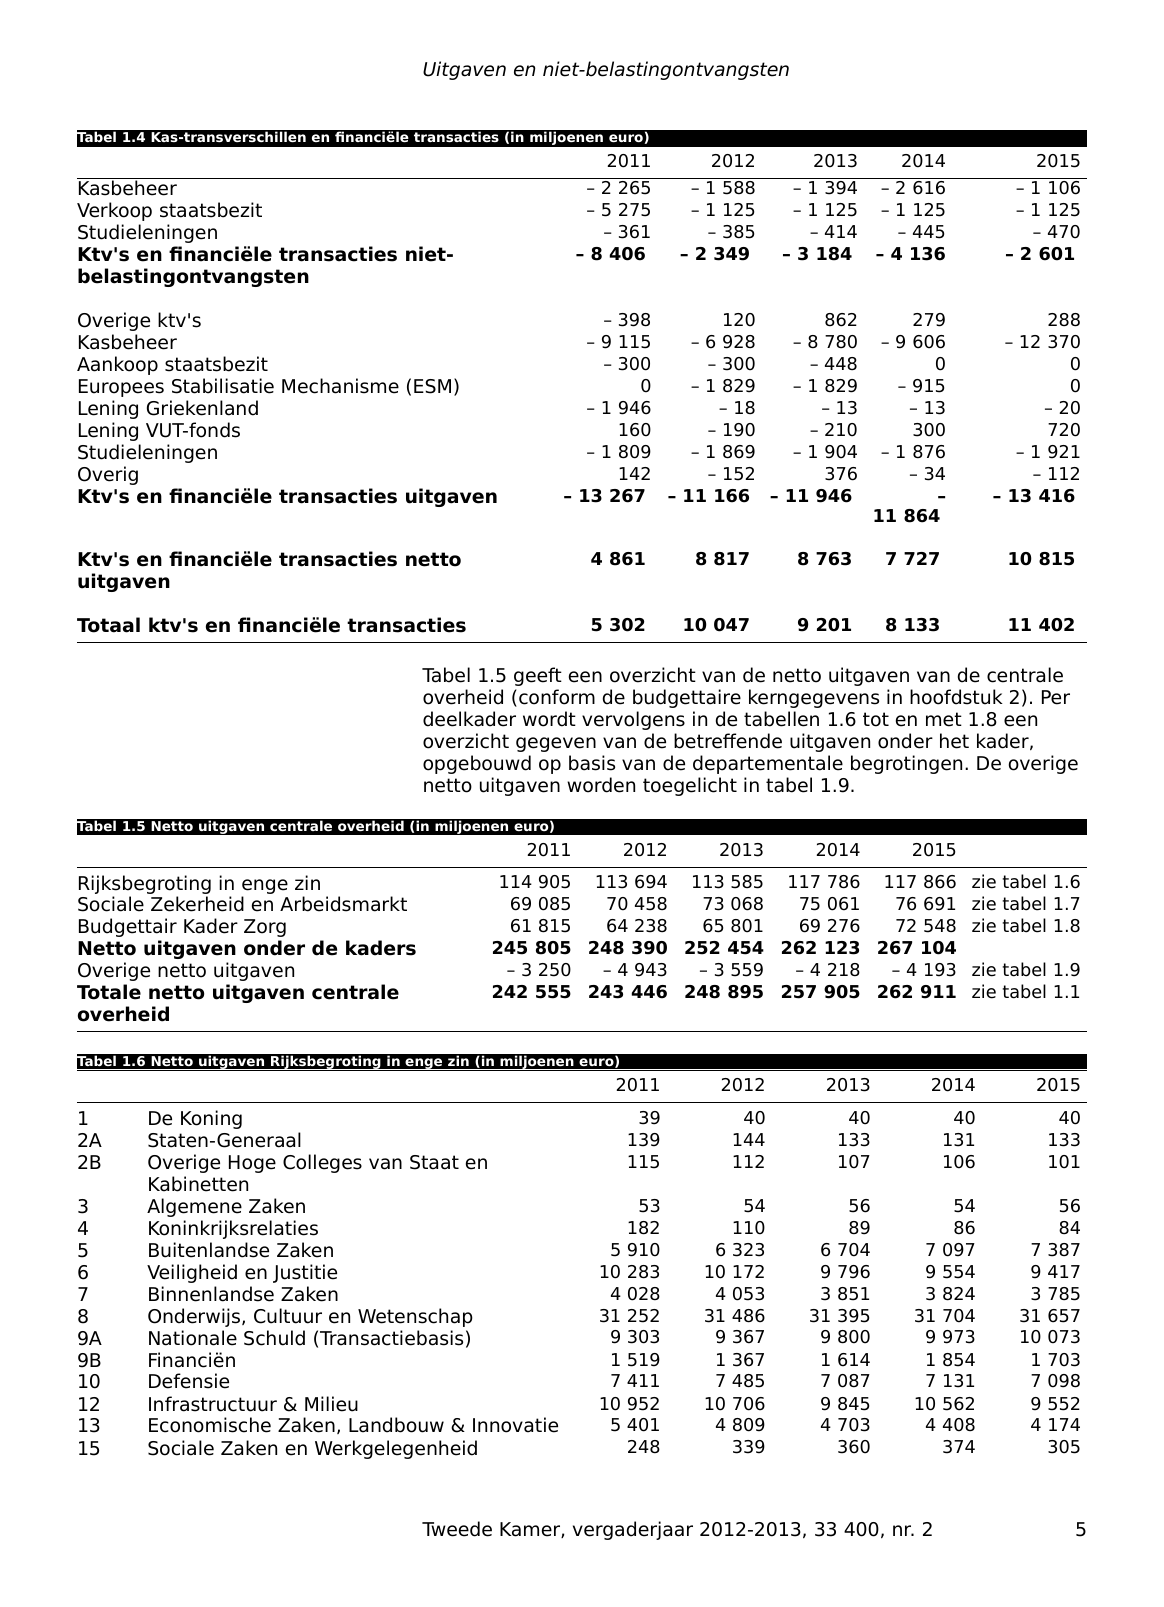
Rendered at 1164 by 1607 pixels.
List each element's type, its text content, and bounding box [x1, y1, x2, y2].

table_cell 4 [77, 1218, 141, 1239]
table_cell 2012 [657, 147, 762, 178]
table_cell 2014 [770, 835, 866, 867]
table_cell – 2 349 [657, 244, 762, 288]
table_cell 54 [876, 1196, 981, 1218]
table_cell – 4 193 [866, 960, 962, 982]
table_cell – 13 416 [952, 486, 1087, 527]
table_cell 2015 [866, 835, 962, 867]
table_cell 267 104 [866, 938, 962, 960]
table_cell 305 [981, 1438, 1087, 1459]
table_cell Totaal ktv's en financiële transacties [77, 615, 537, 642]
table_cell Kasbeheer [77, 179, 537, 200]
table_cell Overig [77, 464, 537, 486]
table_cell [77, 835, 481, 867]
table_cell – 1 125 [952, 200, 1087, 222]
table_cell Europees Stabilisatie Mechanisme (ESM) [77, 376, 537, 398]
table_cell [963, 938, 1087, 960]
table_cell – 20 [952, 398, 1087, 420]
table_cell – 3 250 [481, 960, 577, 982]
table_cell 4 703 [771, 1415, 876, 1437]
table_cell 6 [77, 1262, 141, 1283]
table_cell 7 485 [666, 1371, 771, 1393]
table_cell Defensie [141, 1371, 568, 1393]
table_cell 10 047 [657, 615, 762, 642]
table_cell [77, 147, 537, 178]
table_cell 245 805 [481, 938, 577, 960]
table_cell – 1 809 [537, 442, 657, 464]
table_cell 4 861 [537, 549, 657, 593]
table_cell Ktv's en financiële transacties niet-belastingontvangsten [77, 244, 537, 288]
table_cell Rijksbegroting in enge zin [77, 868, 481, 894]
table_cell 300 [864, 420, 952, 442]
table_cell 131 [876, 1130, 981, 1152]
table_cell Studieleningen [77, 442, 537, 464]
table_cell – 152 [657, 464, 762, 486]
table_cell 2015 [981, 1071, 1087, 1102]
table_cell [952, 593, 1087, 615]
table_cell 10 073 [981, 1328, 1087, 1349]
table_cell 106 [876, 1152, 981, 1196]
table_cell – 13 [762, 398, 864, 420]
table_cell [657, 527, 762, 549]
table_cell 31 252 [568, 1306, 666, 1327]
table_cell Kasbeheer [77, 332, 537, 354]
table_cell 374 [876, 1438, 981, 1459]
table_cell 9 367 [666, 1328, 771, 1349]
table_cell 72 548 [866, 916, 962, 938]
table_cell 376 [762, 464, 864, 486]
table_cell 9 554 [876, 1262, 981, 1283]
table_cell 117 866 [866, 868, 962, 894]
table_cell 142 [537, 464, 657, 486]
table_cell 1 703 [981, 1350, 1087, 1371]
table_cell – 2 616 [864, 179, 952, 200]
table_cell – 1 921 [952, 442, 1087, 464]
table_cell – 13 [864, 398, 952, 420]
table_cell [77, 593, 537, 615]
table_cell 2013 [762, 147, 864, 178]
table_header Tabel 1.5 Netto uitgaven centrale overheid (in miljoenen euro) [77, 819, 1087, 834]
table_cell 9 845 [771, 1394, 876, 1415]
table_cell 70 458 [578, 894, 674, 916]
table_cell 31 657 [981, 1306, 1087, 1327]
table_cell 139 [568, 1130, 666, 1152]
table_cell 40 [981, 1103, 1087, 1130]
table_cell 4 809 [666, 1415, 771, 1437]
table_header Tabel 1.4 Kas-transverschillen en financiële transacties (in miljoenen euro) [77, 130, 1087, 146]
table_cell – 13 267 [537, 486, 657, 527]
table_cell 7 727 [864, 549, 952, 593]
table_cell 288 [952, 310, 1087, 332]
table_cell [657, 288, 762, 310]
table_cell – 11 946 [762, 486, 864, 527]
table_cell 54 [666, 1196, 771, 1218]
table_cell – 210 [762, 420, 864, 442]
table_cell Overige netto uitgaven [77, 960, 481, 982]
table_cell 15 [77, 1438, 141, 1459]
table_cell Budgettair Kader Zorg [77, 916, 481, 938]
table_cell – 9 606 [864, 332, 952, 354]
table_cell 9 552 [981, 1394, 1087, 1415]
table_cell Onderwijs, Cultuur en Wetenschap [141, 1306, 568, 1327]
table_cell – 414 [762, 222, 864, 244]
table_cell 56 [771, 1196, 876, 1218]
table_cell 2011 [568, 1071, 666, 1102]
table_cell 1 367 [666, 1350, 771, 1371]
table_cell 2B [77, 1152, 141, 1196]
table_cell 117 786 [770, 868, 866, 894]
table_cell – 4 136 [864, 244, 952, 288]
table_cell De Koning [141, 1103, 568, 1130]
table_cell Algemene Zaken [141, 1196, 568, 1218]
table_cell 262 911 [866, 982, 962, 1031]
table_cell – 11 864 [864, 486, 952, 527]
table_cell 9A [77, 1328, 141, 1349]
table_cell 7 411 [568, 1371, 666, 1393]
table_cell [864, 593, 952, 615]
table_cell 279 [864, 310, 952, 332]
table_cell 40 [876, 1103, 981, 1130]
table_cell Veiligheid en Justitie [141, 1262, 568, 1283]
table_cell – 18 [657, 398, 762, 420]
table_cell – 6 928 [657, 332, 762, 354]
table_cell – 1 946 [537, 398, 657, 420]
table_cell 56 [981, 1196, 1087, 1218]
table_cell 4 053 [666, 1284, 771, 1306]
table_cell 53 [568, 1196, 666, 1218]
table_header Tabel 1.6 Netto uitgaven Rijksbegroting in enge zin (in miljoenen euro) [77, 1054, 1087, 1069]
table_cell 2011 [481, 835, 577, 867]
table_cell [963, 835, 1087, 867]
table_cell Studieleningen [77, 222, 537, 244]
table_cell 89 [771, 1218, 876, 1239]
table_cell 84 [981, 1218, 1087, 1239]
table_cell 248 895 [674, 982, 770, 1031]
table_cell – 1 394 [762, 179, 864, 200]
table_cell Sociale Zaken en Werkgelegenheid [141, 1438, 568, 1459]
table_cell 101 [981, 1152, 1087, 1196]
table_cell – 915 [864, 376, 952, 398]
table_cell Nationale Schuld (Transactiebasis) [141, 1328, 568, 1349]
table_cell Sociale Zekerheid en Arbeidsmarkt [77, 894, 481, 916]
table_cell [537, 288, 657, 310]
table_cell – 448 [762, 354, 864, 376]
table_cell Financiën [141, 1350, 568, 1371]
table_cell zie tabel 1.1 [963, 982, 1087, 1031]
table_cell 10 815 [952, 549, 1087, 593]
table_cell – 300 [537, 354, 657, 376]
table_cell – 12 370 [952, 332, 1087, 354]
table_cell Verkoop staatsbezit [77, 200, 537, 222]
table_cell [657, 593, 762, 615]
table_cell zie tabel 1.6 [963, 868, 1087, 894]
table_cell 160 [537, 420, 657, 442]
table_cell – 1 829 [657, 376, 762, 398]
table_cell – 11 166 [657, 486, 762, 527]
table_cell 2011 [537, 147, 657, 178]
table_cell 9 973 [876, 1328, 981, 1349]
table_cell 2A [77, 1130, 141, 1152]
table_cell 31 395 [771, 1306, 876, 1327]
table_cell 75 061 [770, 894, 866, 916]
table_cell Ktv's en financiële transacties uitgaven [77, 486, 537, 527]
table_cell 3 [77, 1196, 141, 1218]
table_cell – 34 [864, 464, 952, 486]
table_cell Overige Hoge Colleges van Staat en Kabinetten [141, 1152, 568, 1196]
table_cell 248 390 [578, 938, 674, 960]
table_cell 13 [77, 1415, 141, 1437]
table_cell 0 [537, 376, 657, 398]
table_cell 9 800 [771, 1328, 876, 1349]
table_cell [77, 527, 537, 549]
table_cell 3 824 [876, 1284, 981, 1306]
table_cell – 1 869 [657, 442, 762, 464]
table_cell [864, 527, 952, 549]
table_cell 39 [568, 1103, 666, 1130]
table_cell 2013 [771, 1071, 876, 1102]
table_cell – 8 780 [762, 332, 864, 354]
table_cell [77, 1071, 141, 1102]
table_cell 7 131 [876, 1371, 981, 1393]
table_cell – 8 406 [537, 244, 657, 288]
table_cell – 112 [952, 464, 1087, 486]
table_cell 9 796 [771, 1262, 876, 1283]
table_cell 9 303 [568, 1328, 666, 1349]
table_cell 262 123 [770, 938, 866, 960]
table_cell 862 [762, 310, 864, 332]
table_cell 107 [771, 1152, 876, 1196]
table_cell 248 [568, 1438, 666, 1459]
table_cell – 3 184 [762, 244, 864, 288]
table_cell [762, 593, 864, 615]
table_cell 360 [771, 1438, 876, 1459]
table_cell 8 817 [657, 549, 762, 593]
table_cell 1 [77, 1103, 141, 1130]
table_cell 113 585 [674, 868, 770, 894]
table_cell 1 854 [876, 1350, 981, 1371]
table_cell zie tabel 1.8 [963, 916, 1087, 938]
table_cell – 1 125 [864, 200, 952, 222]
table_cell – 5 275 [537, 200, 657, 222]
table_cell 9B [77, 1350, 141, 1371]
table_cell 40 [666, 1103, 771, 1130]
table_cell 133 [981, 1130, 1087, 1152]
table_cell 76 691 [866, 894, 962, 916]
table_cell – 3 559 [674, 960, 770, 982]
table_cell 5 [77, 1240, 141, 1262]
table_cell 4 028 [568, 1284, 666, 1306]
table_cell – 4 218 [770, 960, 866, 982]
table_cell 3 851 [771, 1284, 876, 1306]
table_cell 69 085 [481, 894, 577, 916]
table_cell 11 402 [952, 615, 1087, 642]
table_cell 720 [952, 420, 1087, 442]
table_cell [141, 1071, 568, 1102]
table_cell – 300 [657, 354, 762, 376]
table_cell 69 276 [770, 916, 866, 938]
table_cell – 1 904 [762, 442, 864, 464]
table_cell 61 815 [481, 916, 577, 938]
table_cell 120 [657, 310, 762, 332]
table_cell 7 097 [876, 1240, 981, 1262]
table_cell 10 172 [666, 1262, 771, 1283]
table_cell – 1 125 [762, 200, 864, 222]
table_cell [762, 288, 864, 310]
table_cell – 1 876 [864, 442, 952, 464]
table_cell 4 174 [981, 1415, 1087, 1437]
table_cell 10 [77, 1371, 141, 1393]
table_cell 339 [666, 1438, 771, 1459]
table_cell 40 [771, 1103, 876, 1130]
table_cell [952, 288, 1087, 310]
table_cell 257 905 [770, 982, 866, 1031]
table_cell Buitenlandse Zaken [141, 1240, 568, 1262]
table_cell zie tabel 1.7 [963, 894, 1087, 916]
table_cell Binnenlandse Zaken [141, 1284, 568, 1306]
table_cell 7 098 [981, 1371, 1087, 1393]
table_cell 4 408 [876, 1415, 981, 1437]
table_cell 86 [876, 1218, 981, 1239]
table_cell 10 952 [568, 1394, 666, 1415]
table_cell 64 238 [578, 916, 674, 938]
table_cell 31 486 [666, 1306, 771, 1327]
table_cell – 1 125 [657, 200, 762, 222]
table_cell – 361 [537, 222, 657, 244]
table_cell 2014 [864, 147, 952, 178]
table_cell 65 801 [674, 916, 770, 938]
table_cell [762, 527, 864, 549]
table_cell 10 283 [568, 1262, 666, 1283]
table_cell 0 [952, 376, 1087, 398]
table_cell [864, 288, 952, 310]
table_cell 1 614 [771, 1350, 876, 1371]
table_cell Totale netto uitgaven centrale overheid [77, 982, 481, 1031]
table_cell Lening Griekenland [77, 398, 537, 420]
table_cell 73 068 [674, 894, 770, 916]
text Tabel 1.5 geeft een overzicht van de netto uitgaven van de centrale overheid (conform de budgettaire kerngegevens in hoofdstuk 2). Per deelkader wordt vervolgens in de tabellen 1.6 tot en met 1.8 een overzicht gegeven van de betreffende uitgaven onder het kader, opgebouwd op basis van de departementale begrotingen. De overige netto uitgaven worden toegelicht in tabel 1.9. [422, 665, 1087, 797]
table_cell zie tabel 1.9 [963, 960, 1087, 982]
table_cell Koninkrijksrelaties [141, 1218, 568, 1239]
table_cell – 1 106 [952, 179, 1087, 200]
table_cell Ktv's en financiële transacties netto uitgaven [77, 549, 537, 593]
table_cell 12 [77, 1394, 141, 1415]
table_cell Lening VUT-fonds [77, 420, 537, 442]
table_cell 7 [77, 1284, 141, 1306]
table_cell 133 [771, 1130, 876, 1152]
table_cell 7 087 [771, 1371, 876, 1393]
table_cell – 398 [537, 310, 657, 332]
table_cell – 2 601 [952, 244, 1087, 288]
table_cell 6 323 [666, 1240, 771, 1262]
table_cell 5 401 [568, 1415, 666, 1437]
table_cell 182 [568, 1218, 666, 1239]
table_cell 114 905 [481, 868, 577, 894]
table_cell – 1 588 [657, 179, 762, 200]
table_cell 8 763 [762, 549, 864, 593]
table_cell – 9 115 [537, 332, 657, 354]
table_cell 31 704 [876, 1306, 981, 1327]
table_cell 113 694 [578, 868, 674, 894]
table_cell 6 704 [771, 1240, 876, 1262]
table_cell 5 302 [537, 615, 657, 642]
table_cell [952, 527, 1087, 549]
table_cell 3 785 [981, 1284, 1087, 1306]
table_cell 252 454 [674, 938, 770, 960]
table_cell 2015 [952, 147, 1087, 178]
table_cell 8 [77, 1306, 141, 1327]
table_cell 10 562 [876, 1394, 981, 1415]
table_cell – 470 [952, 222, 1087, 244]
table_cell 2013 [674, 835, 770, 867]
table_cell 243 446 [578, 982, 674, 1031]
table_cell – 445 [864, 222, 952, 244]
table_cell 8 133 [864, 615, 952, 642]
table_cell 112 [666, 1152, 771, 1196]
table_cell 2012 [578, 835, 674, 867]
table_cell – 385 [657, 222, 762, 244]
table_cell – 4 943 [578, 960, 674, 982]
table_cell 10 706 [666, 1394, 771, 1415]
table_cell 1 519 [568, 1350, 666, 1371]
table_cell 0 [952, 354, 1087, 376]
table_cell 9 417 [981, 1262, 1087, 1283]
table_cell Staten-Generaal [141, 1130, 568, 1152]
table_cell 2012 [666, 1071, 771, 1102]
table_cell [537, 593, 657, 615]
table_cell – 2 265 [537, 179, 657, 200]
table_cell 2014 [876, 1071, 981, 1102]
table_cell 242 555 [481, 982, 577, 1031]
table_cell Economische Zaken, Landbouw & Innovatie [141, 1415, 568, 1437]
table_cell 144 [666, 1130, 771, 1152]
table_cell – 1 829 [762, 376, 864, 398]
table_cell 0 [864, 354, 952, 376]
table_cell Overige ktv's [77, 310, 537, 332]
table_cell 110 [666, 1218, 771, 1239]
table_cell 5 910 [568, 1240, 666, 1262]
table_cell Aankoop staatsbezit [77, 354, 537, 376]
table_cell 115 [568, 1152, 666, 1196]
table_cell – 190 [657, 420, 762, 442]
table_cell Infrastructuur & Milieu [141, 1394, 568, 1415]
table_cell Netto uitgaven onder de kaders [77, 938, 481, 960]
table_cell 7 387 [981, 1240, 1087, 1262]
table_cell [77, 288, 537, 310]
table_cell 9 201 [762, 615, 864, 642]
table_cell [537, 527, 657, 549]
